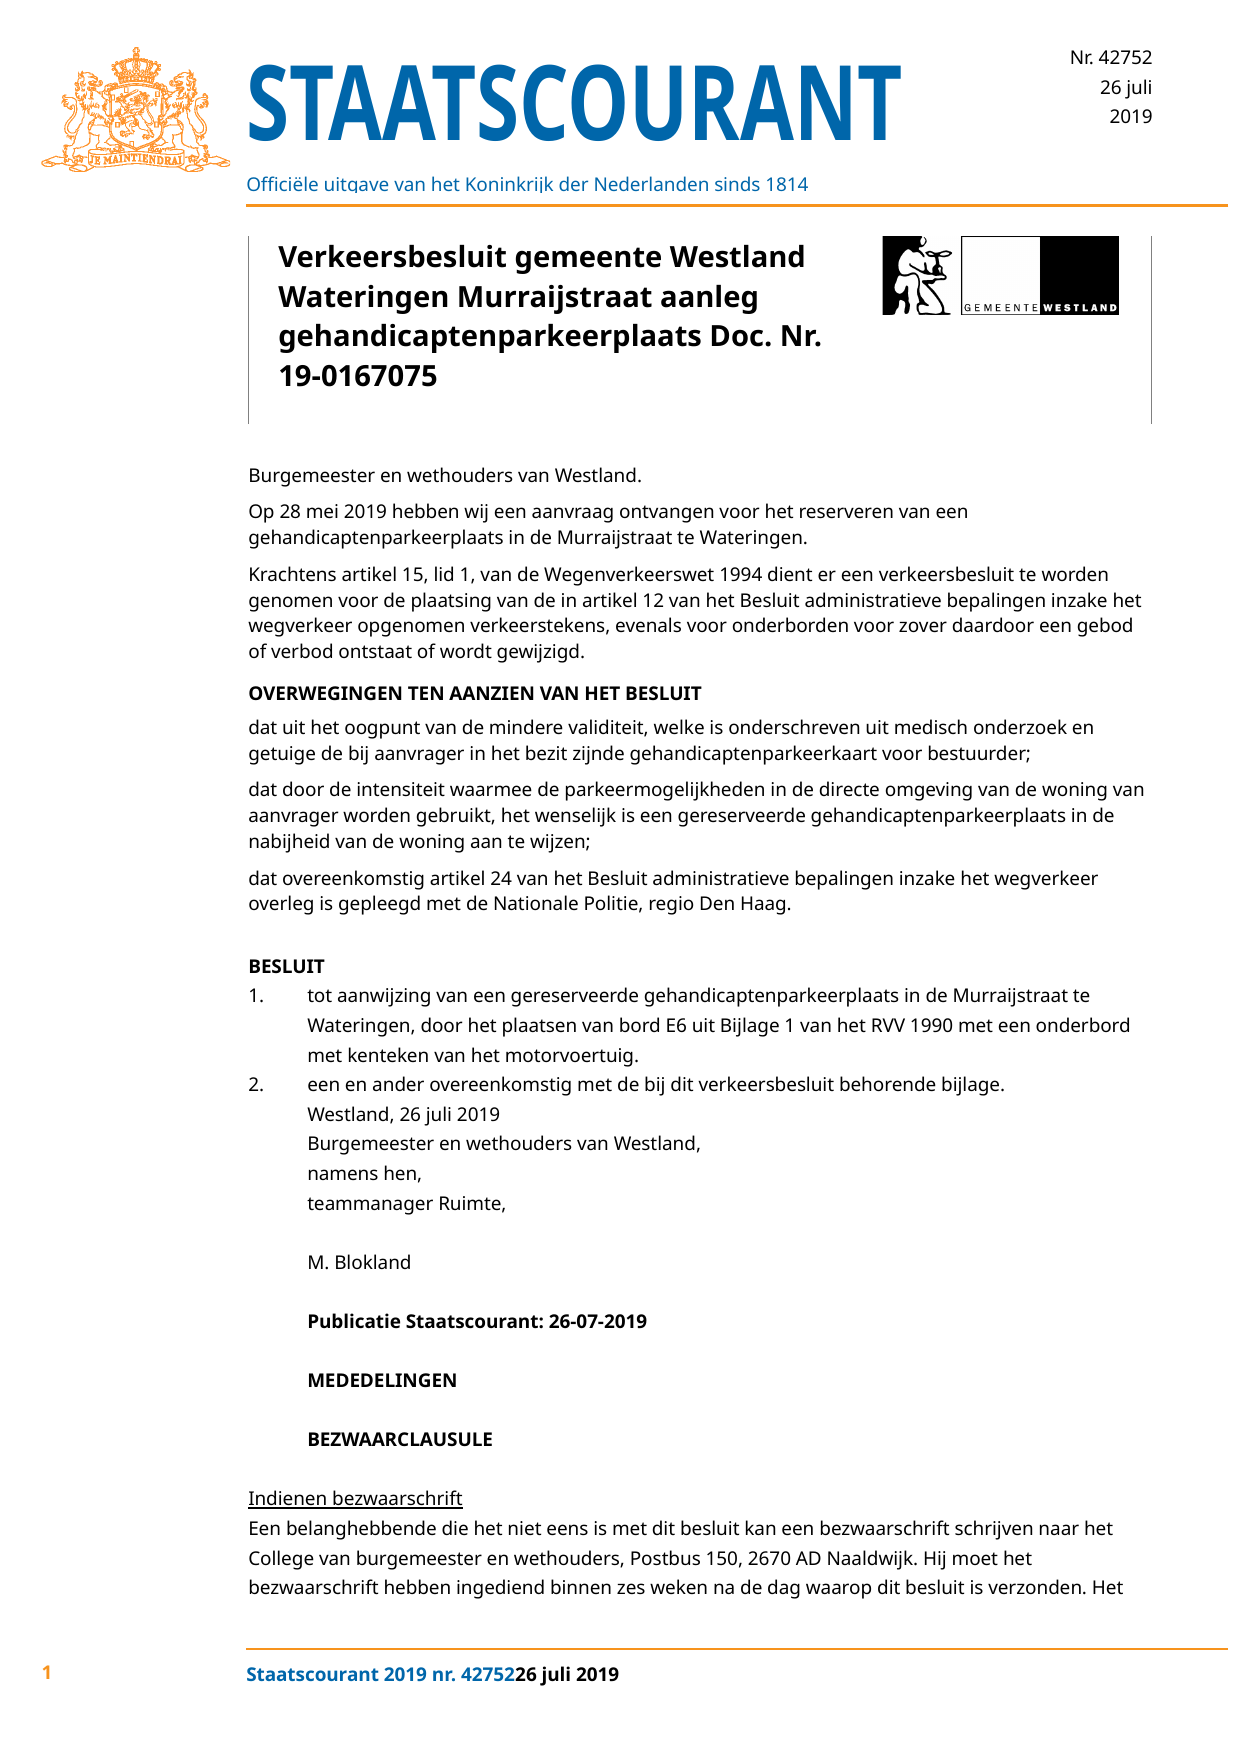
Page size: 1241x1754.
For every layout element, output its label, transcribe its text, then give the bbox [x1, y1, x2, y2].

text Indienen bezwaarschrift [248, 1486, 1152, 1511]
list BEZWAARCLAUSULE [248, 1426, 1152, 1452]
text Een belanghebbende die het niet eens is met dit besluit kan een bezwaarschrift schrijven naar het College van burgemeester en wethouders, Postbus 150, 2670 AD Naaldwijk. Hij moet het bezwaarschrift hebben ingediend binnen zes weken na de dag waarop dit besluit is verzonden. Het [248, 1515, 1152, 1600]
table_header Verkeersbesluit gemeente Westland Wateringen Murraijstraat aanleg gehandicaptenparkeerplaats Doc. Nr. 19-0167075 [249, 236, 850, 424]
list M. Blokland [248, 1249, 1152, 1275]
list Burgemeester en wethouders van Westland, [248, 1131, 1152, 1156]
text dat uit het oogpunt van de mindere validiteit, welke is onderschreven uit medisch onderzoek en getuige de bij aanvrager in het bezit zijnde gehandicaptenparkeerkaart voor bestuurder; [248, 714, 1152, 766]
picture [882, 236, 1119, 315]
list een en ander overeenkomstig met de bij dit verkeersbesluit behorende bijlage. [248, 1071, 1152, 1097]
text Krachtens artikel 15, lid 1, van de Wegenverkeerswet 1994 dient er een verkeersbesluit te worden genomen voor de plaatsing van de in artikel 12 van het Besluit administratieve bepalingen inzake het wegverkeer opgenomen verkeerstekens, evenals voor onderborden voor zover daardoor een gebod of verbod ontstaat of wordt gewijzigd. [248, 561, 1152, 664]
list MEDEDELINGEN [248, 1367, 1152, 1393]
text dat door de intensiteit waarmee de parkeermogelijkheden in de directe omgeving van de woning van aanvrager worden gebruikt, het wenselijk is een gereserveerde gehandicaptenparkeerplaats in de nabijheid van de woning aan te wijzen; [248, 777, 1152, 854]
list namens hen, [248, 1160, 1152, 1186]
text dat overeenkomstig artikel 24 van het Besluit administratieve bepalingen inzake het wegverkeer overleg is gepleegd met de Nationale Politie, regio Den Haag. [248, 865, 1152, 916]
list Publicatie Staatscourant: 26-07-2019 [248, 1308, 1152, 1334]
text Op 28 mei 2019 hebben wij een aanvraag ontvangen voor het reserveren van een gehandicaptenparkeerplaats in de Murraijstraat te Wateringen. [248, 499, 1152, 550]
text OVERWEGINGEN TEN AANZIEN VAN HET BESLUIT [248, 680, 1152, 706]
list Westland, 26 juli 2019 [248, 1101, 1152, 1127]
table_header [850, 236, 1151, 424]
text Burgemeester en wethouders van Westland. [248, 462, 1152, 488]
picture [41, 47, 231, 172]
text BESLUIT [248, 953, 1152, 979]
list tot aanwijzing van een gereserveerde gehandicaptenparkeerplaats in de Murraijstraat te Wateringen, door het plaatsen van bord E6 uit Bijlage 1 van het RVV 1990 met een onderbord met kenteken van het motorvoertuig. [248, 983, 1152, 1068]
list teammanager Ruimte, [248, 1190, 1152, 1216]
